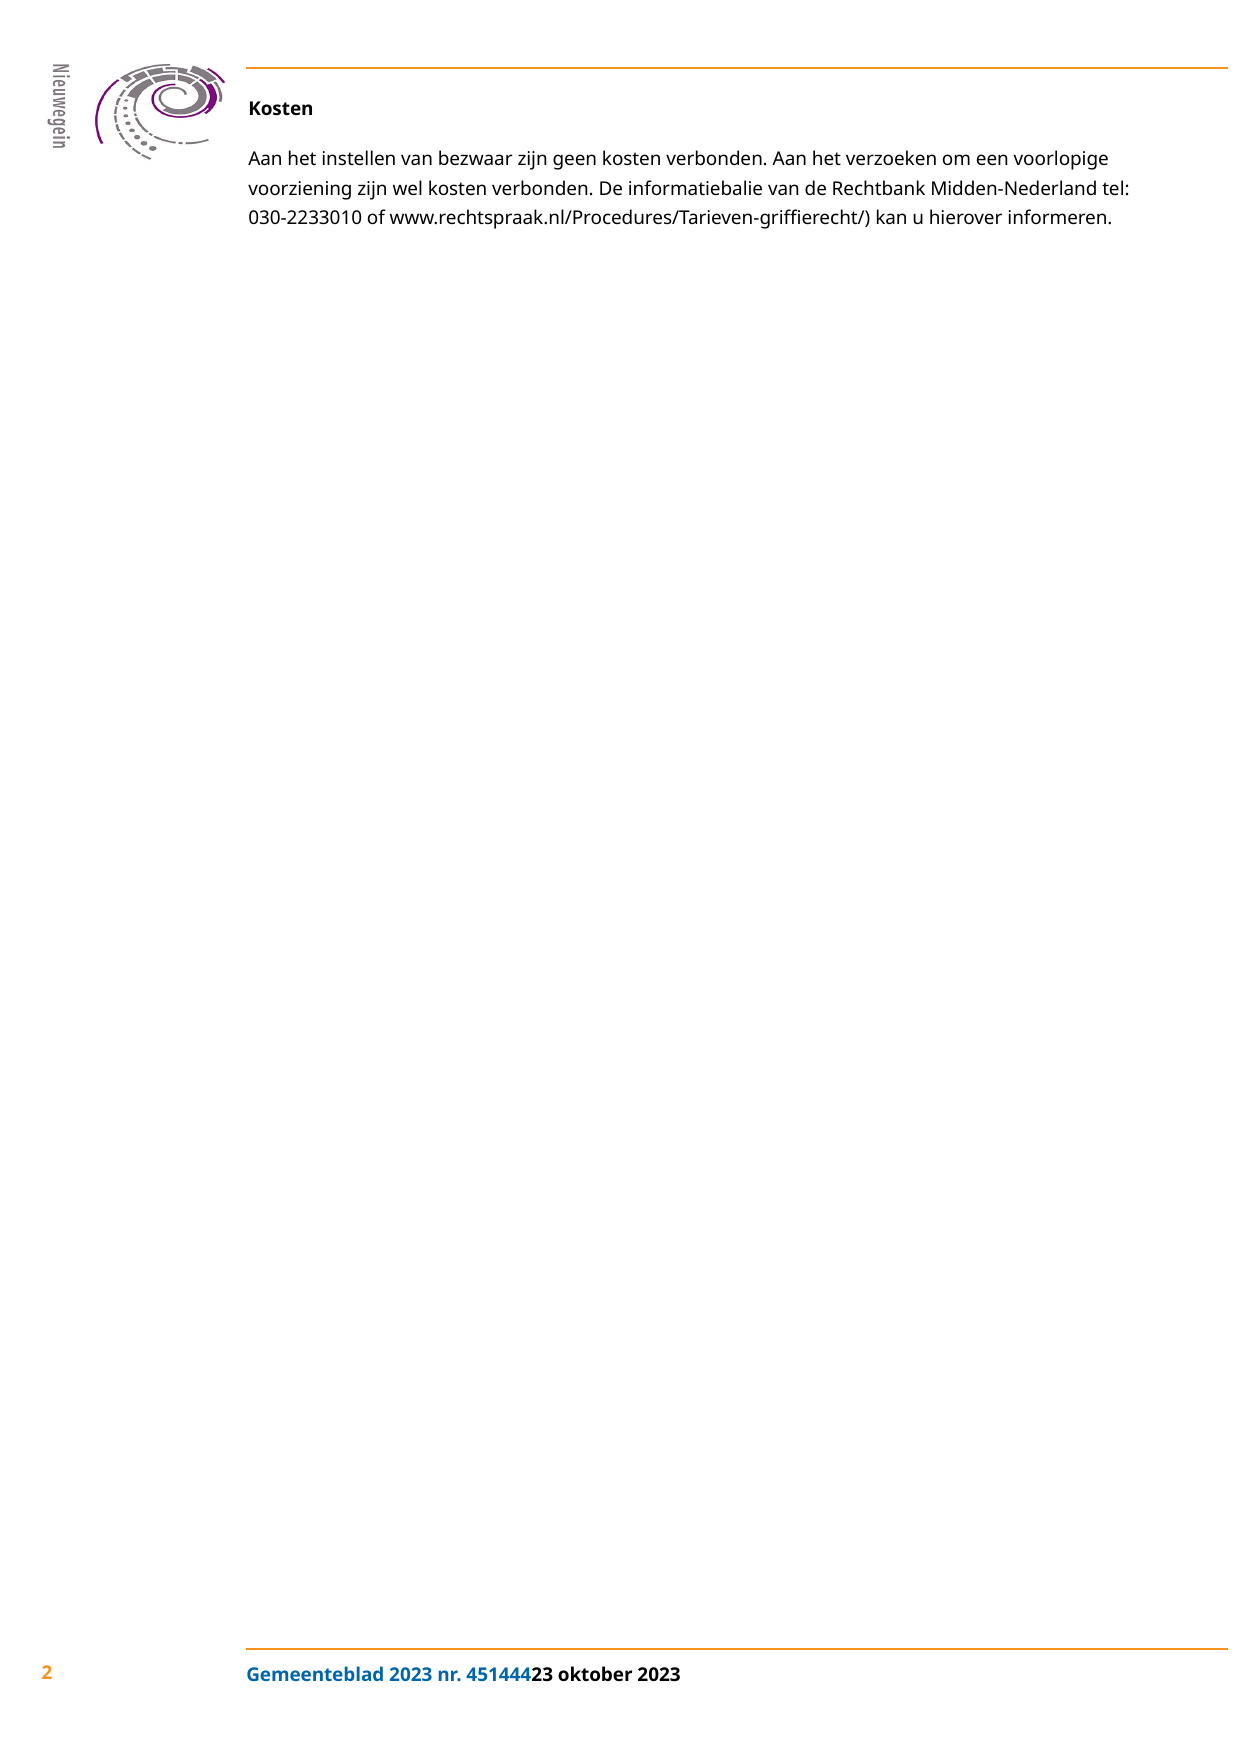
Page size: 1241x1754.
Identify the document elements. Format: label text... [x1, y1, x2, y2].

text Aan het instellen van bezwaar zijn geen kosten verbonden. Aan het verzoeken om een voorlopige voorziening zijn wel kosten verbonden. De informatiebalie van de Rechtbank Midden-Nederland tel: 030-2233010 of www.rechtspraak.nl/Procedures/Tarieven-griffierecht/) kan u hierover informeren. [248, 145, 1152, 230]
text Kosten [248, 95, 1152, 121]
picture [41, 47, 231, 172]
